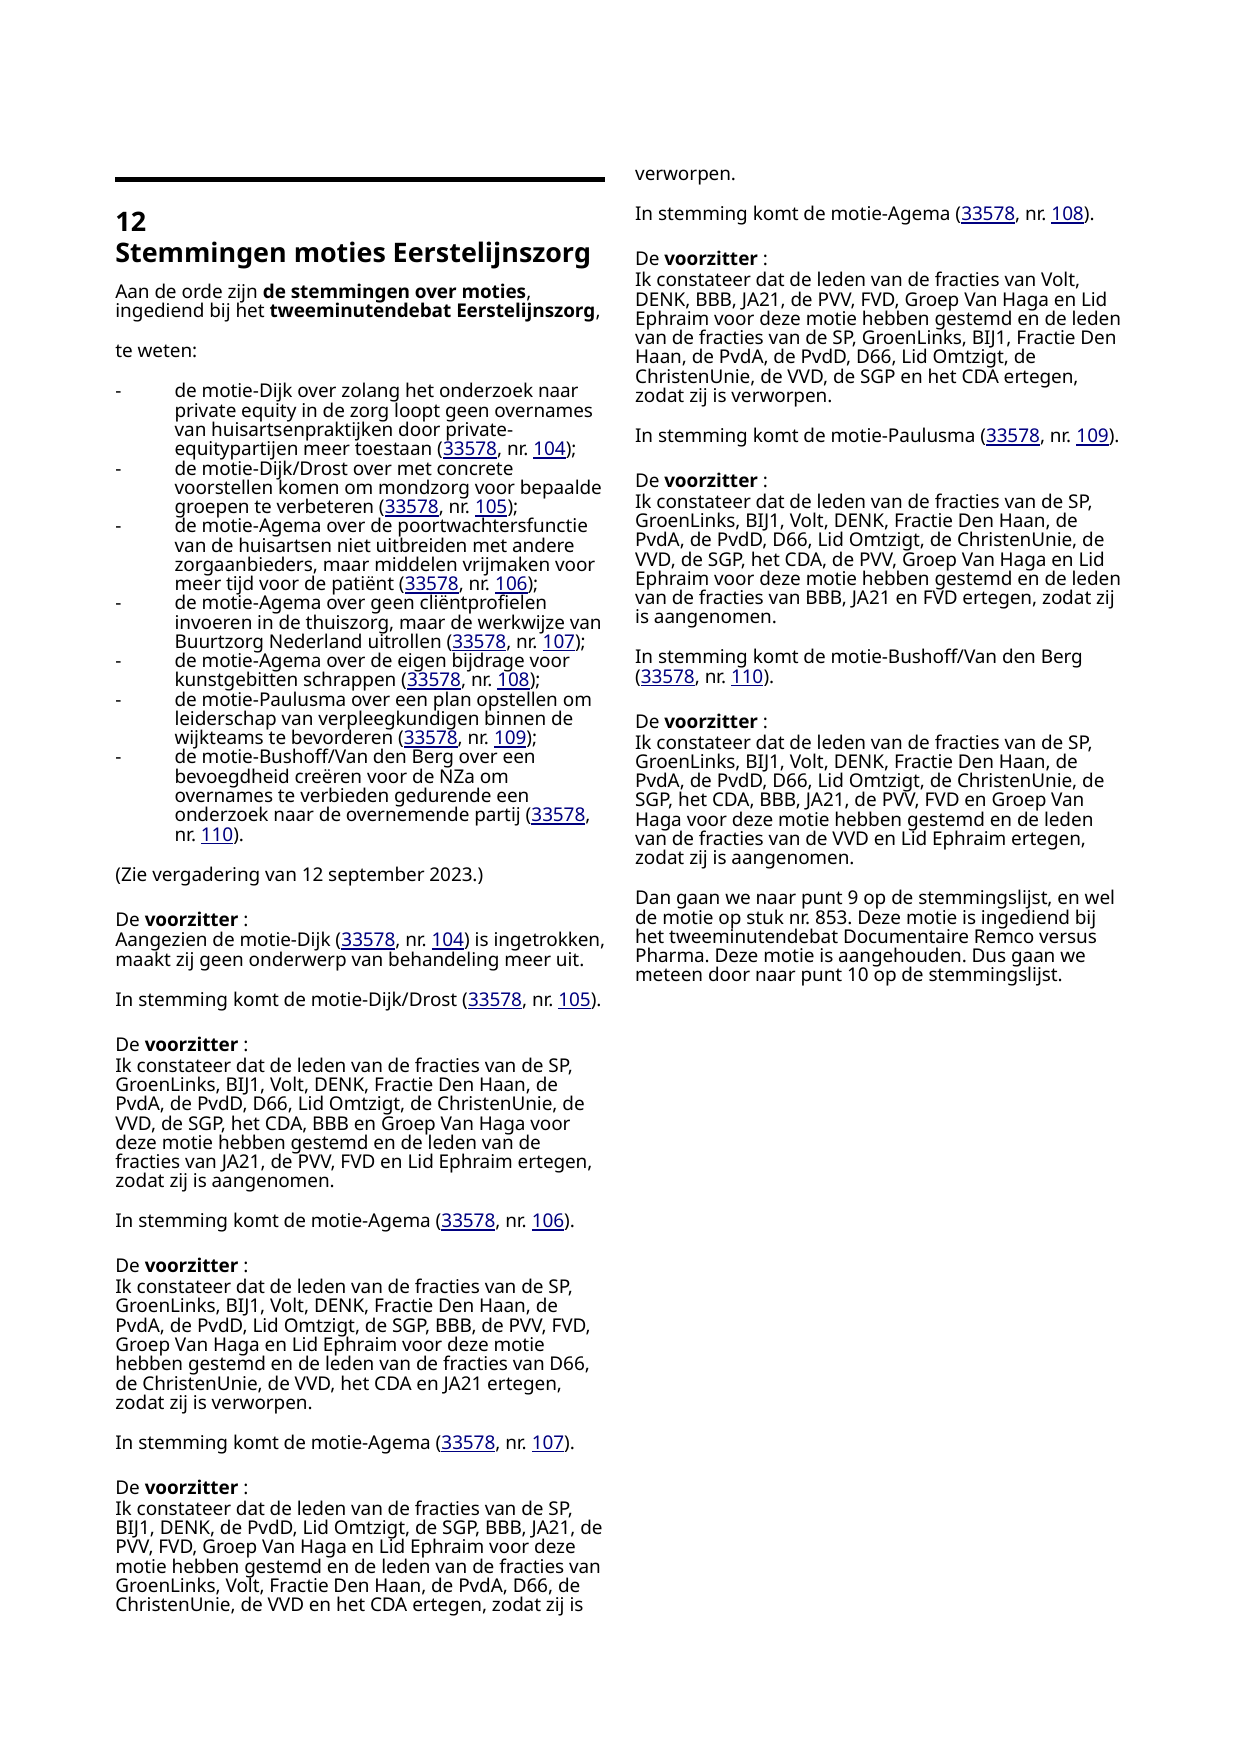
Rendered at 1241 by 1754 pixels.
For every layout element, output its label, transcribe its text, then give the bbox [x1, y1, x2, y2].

text De voorzitter : [115, 1031, 605, 1057]
text De voorzitter : [635, 246, 1125, 271]
text Ik constateer dat de leden van de fracties van de SP, BIJ1, DENK, de PvdD, Lid Omtzigt, de SGP, BBB, JA21, de PVV, FVD, Groep Van Haga en Lid Ephraim voor deze motie hebben gestemd en de leden van de fracties van GroenLinks, Volt, Fractie Den Haan, de PvdA, D66, de ChristenUnie, de VVD en het CDA ertegen, zodat zij is [115, 1500, 605, 1615]
text De voorzitter : [115, 1252, 605, 1278]
text In stemming komt de motie-Paulusma (33578, nr. 109). [635, 427, 1125, 446]
text te weten: [115, 342, 605, 362]
list de motie-Agema over de eigen bijdrage voor kunstgebitten schrappen (33578, nr. 108); [115, 652, 605, 691]
text De voorzitter : [635, 708, 1125, 734]
text Stemmingen moties Eerstelijnszorg [115, 239, 605, 283]
list de motie-Agema over de poortwachtersfunctie van de huisartsen niet uitbreiden met andere zorgaanbieders, maar middelen vrijmaken voor meer tijd voor de patiënt (33578, nr. 106); [115, 517, 605, 594]
text Aan de orde zijn de stemmingen over moties, ingediend bij het tweeminutendebat Eerstelijnszorg, [115, 283, 605, 322]
list de motie-Agema over geen cliëntprofielen invoeren in de thuiszorg, maar de werkwijze van Buurtzorg Nederland uitrollen (33578, nr. 107); [115, 594, 605, 652]
text Ik constateer dat de leden van de fracties van de SP, GroenLinks, BIJ1, Volt, DENK, Fractie Den Haan, de PvdA, de PvdD, D66, Lid Omtzigt, de ChristenUnie, de VVD, de SGP, het CDA, de PVV, Groep Van Haga en Lid Ephraim voor deze motie hebben gestemd en de leden van de fracties van BBB, JA21 en FVD ertegen, zodat zij is aangenomen. [635, 493, 1125, 628]
text De voorzitter : [115, 1474, 605, 1500]
text De voorzitter : [635, 467, 1125, 493]
text Ik constateer dat de leden van de fracties van de SP, GroenLinks, BIJ1, Volt, DENK, Fractie Den Haan, de PvdA, de PvdD, D66, Lid Omtzigt, de ChristenUnie, de SGP, het CDA, BBB, JA21, de PVV, FVD en Groep Van Haga voor deze motie hebben gestemd en de leden van de fracties van de VVD en Lid Ephraim ertegen, zodat zij is aangenomen. [635, 734, 1125, 868]
text Aangezien de motie-Dijk (33578, nr. 104) is ingetrokken, maakt zij geen onderwerp van behandeling meer uit. [115, 931, 605, 970]
text verworpen. [635, 165, 1125, 184]
text 12 [115, 203, 605, 239]
text Ik constateer dat de leden van de fracties van de SP, GroenLinks, BIJ1, Volt, DENK, Fractie Den Haan, de PvdA, de PvdD, Lid Omtzigt, de SGP, BBB, de PVV, FVD, Groep Van Haga en Lid Ephraim voor deze motie hebben gestemd en de leden van de fracties van D66, de ChristenUnie, de VVD, het CDA en JA21 ertegen, zodat zij is verworpen. [115, 1278, 605, 1413]
text (Zie vergadering van 12 september 2023.) [115, 866, 605, 885]
text Ik constateer dat de leden van de fracties van de SP, GroenLinks, BIJ1, Volt, DENK, Fractie Den Haan, de PvdA, de PvdD, D66, Lid Omtzigt, de ChristenUnie, de VVD, de SGP, het CDA, BBB en Groep Van Haga voor deze motie hebben gestemd en de leden van de fracties van JA21, de PVV, FVD en Lid Ephraim ertegen, zodat zij is aangenomen. [115, 1057, 605, 1192]
text Ik constateer dat de leden van de fracties van Volt, DENK, BBB, JA21, de PVV, FVD, Groep Van Haga en Lid Ephraim voor deze motie hebben gestemd en de leden van de fracties van de SP, GroenLinks, BIJ1, Fractie Den Haan, de PvdA, de PvdD, D66, Lid Omtzigt, de ChristenUnie, de VVD, de SGP en het CDA ertegen, zodat zij is verworpen. [635, 271, 1125, 406]
text De voorzitter : [115, 906, 605, 931]
text In stemming komt de motie-Dijk/Drost (33578, nr. 105). [115, 991, 605, 1010]
text Dan gaan we naar punt 9 op de stemmingslijst, en wel de motie op stuk nr. 853. Deze motie is ingediend bij het tweeminutendebat Documentaire Remco versus Pharma. Deze motie is aangehouden. Dus gaan we meteen door naar punt 10 op de stemmingslijst. [635, 889, 1125, 986]
list de motie-Bushoff/Van den Berg over een bevoegdheid creëren voor de NZa om overnames te verbieden gedurende een onderzoek naar de overnemende partij (33578, nr. 110). [115, 748, 605, 845]
text In stemming komt de motie-Agema (33578, nr. 106). [115, 1212, 605, 1232]
text In stemming komt de motie-Agema (33578, nr. 107). [115, 1434, 605, 1453]
list de motie-Paulusma over een plan opstellen om leiderschap van verpleegkundigen binnen de wijkteams te bevorderen (33578, nr. 109); [115, 691, 605, 748]
text In stemming komt de motie-Agema (33578, nr. 108). [635, 205, 1125, 225]
text In stemming komt de motie-Bushoff/Van den Berg (33578, nr. 110). [635, 648, 1125, 687]
list de motie-Dijk/Drost over met concrete voorstellen komen om mondzorg voor bepaalde groepen te verbeteren (33578, nr. 105); [115, 459, 605, 517]
list de motie-Dijk over zolang het onderzoek naar private equity in de zorg loopt geen overnames van huisartsenpraktijken door private-equitypartijen meer toestaan (33578, nr. 104); [115, 382, 605, 459]
